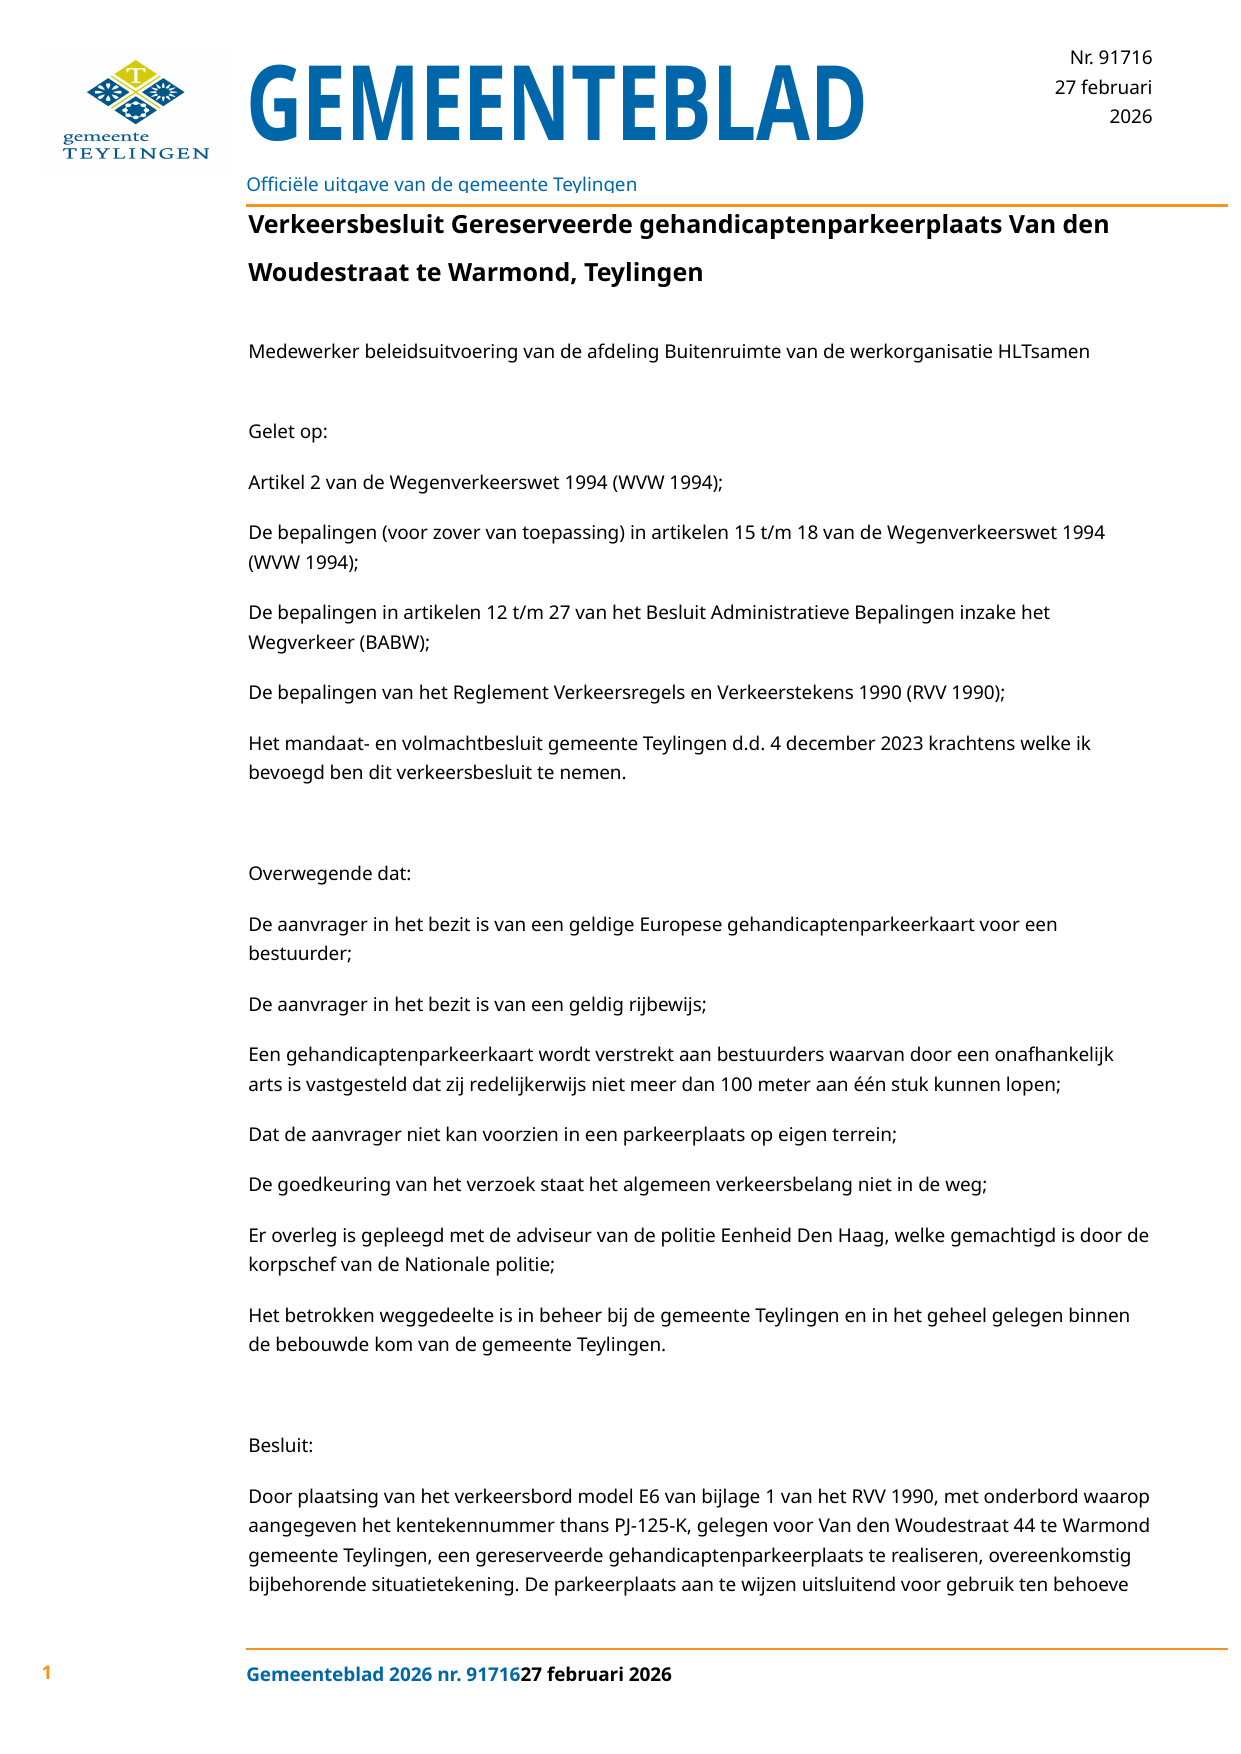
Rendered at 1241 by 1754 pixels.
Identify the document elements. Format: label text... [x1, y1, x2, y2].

text Besluit: [248, 1432, 1152, 1458]
text Medewerker beleidsuitvoering van de afdeling Buitenruimte van de werkorganisatie HLTsamen [248, 339, 1152, 364]
text De bepalingen van het Reglement Verkeersregels en Verkeerstekens 1990 (RVV 1990); [248, 679, 1152, 705]
text De aanvrager in het bezit is van een geldige Europese gehandicaptenparkeerkaart voor een bestuurder; [248, 911, 1152, 966]
text Er overleg is gepleegd met de adviseur van de politie Eenheid Den Haag, welke gemachtigd is door de korpschef van de Nationale politie; [248, 1222, 1152, 1277]
text Artikel 2 van de Wegenverkeerswet 1994 (WVW 1994); [248, 469, 1152, 495]
text Een gehandicaptenparkeerkaart wordt verstrekt aan bestuurders waarvan door een onafhankelijk arts is vastgesteld dat zij redelijkerwijs niet meer dan 100 meter aan één stuk kunnen lopen; [248, 1041, 1152, 1096]
text Gelet op: [248, 419, 1152, 444]
text Het mandaat- en volmachtbesluit gemeente Teylingen d.d. 4 december 2023 krachtens welke ik bevoegd ben dit verkeersbesluit te nemen. [248, 730, 1152, 785]
text Door plaatsing van het verkeersbord model E6 van bijlage 1 van het RVV 1990, met onderbord waarop aangegeven het kentekennummer thans PJ-125-K, gelegen voor Van den Woudestraat 44 te Warmond gemeente Teylingen, een gereserveerde gehandicaptenparkeerplaats te realiseren, overeenkomstig bijbehorende situatietekening. De parkeerplaats aan te wijzen uitsluitend voor gebruik ten behoeve [248, 1483, 1152, 1597]
text De aanvrager in het bezit is van een geldig rijbewijs; [248, 991, 1152, 1016]
text De bepalingen (voor zover van toepassing) in artikelen 15 t/m 18 van de Wegenverkeerswet 1994 (WVW 1994); [248, 519, 1152, 575]
text Verkeersbesluit Gereserveerde gehandicaptenparkeerplaats Van den Woudestraat te Warmond, Teylingen [248, 207, 1152, 288]
text Overwegende dat: [248, 860, 1152, 886]
text Het betrokken weggedeelte is in beheer bij de gemeente Teylingen en in het geheel gelegen binnen de bebouwde kom van de gemeente Teylingen. [248, 1302, 1152, 1357]
text Dat de aanvrager niet kan voorzien in een parkeerplaats op eigen terrein; [248, 1121, 1152, 1147]
picture [41, 47, 231, 172]
text De bepalingen in artikelen 12 t/m 27 van het Besluit Administratieve Bepalingen inzake het Wegverkeer (BABW); [248, 599, 1152, 655]
text De goedkeuring van het verzoek staat het algemeen verkeersbelang niet in de weg; [248, 1172, 1152, 1197]
